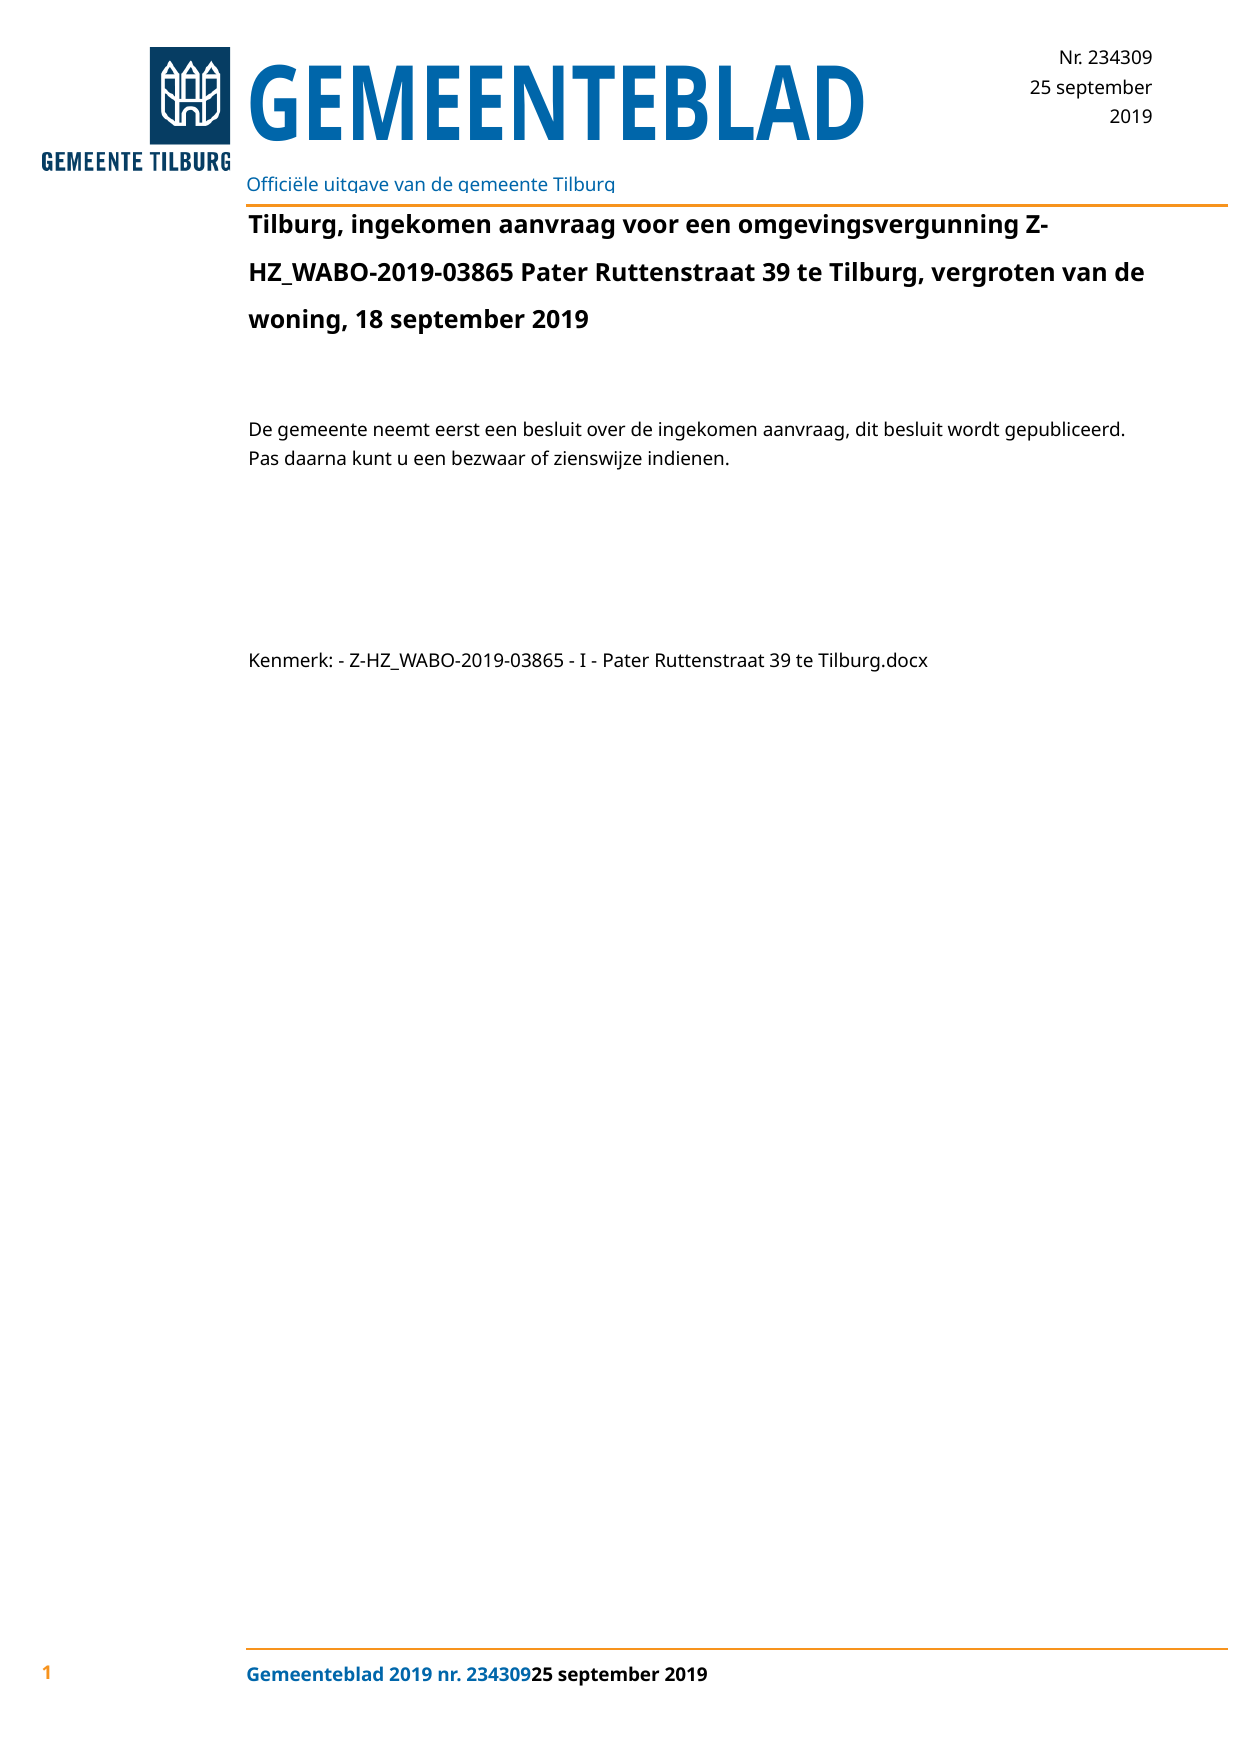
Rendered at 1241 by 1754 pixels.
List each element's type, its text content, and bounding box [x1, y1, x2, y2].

text Kenmerk: - Z-HZ_WABO-2019-03865 - I - Pater Ruttenstraat 39 te Tilburg.docx [248, 647, 1152, 673]
text De gemeente neemt eerst een besluit over de ingekomen aanvraag, dit besluit wordt gepubliceerd. Pas daarna kunt u een bezwaar of zienswijze indienen. [248, 416, 1152, 471]
picture [41, 47, 231, 172]
text Tilburg, ingekomen aanvraag voor een omgevingsvergunning Z-HZ_WABO-2019-03865 Pater Ruttenstraat 39 te Tilburg, vergroten van de woning, 18 september 2019 [248, 207, 1152, 336]
